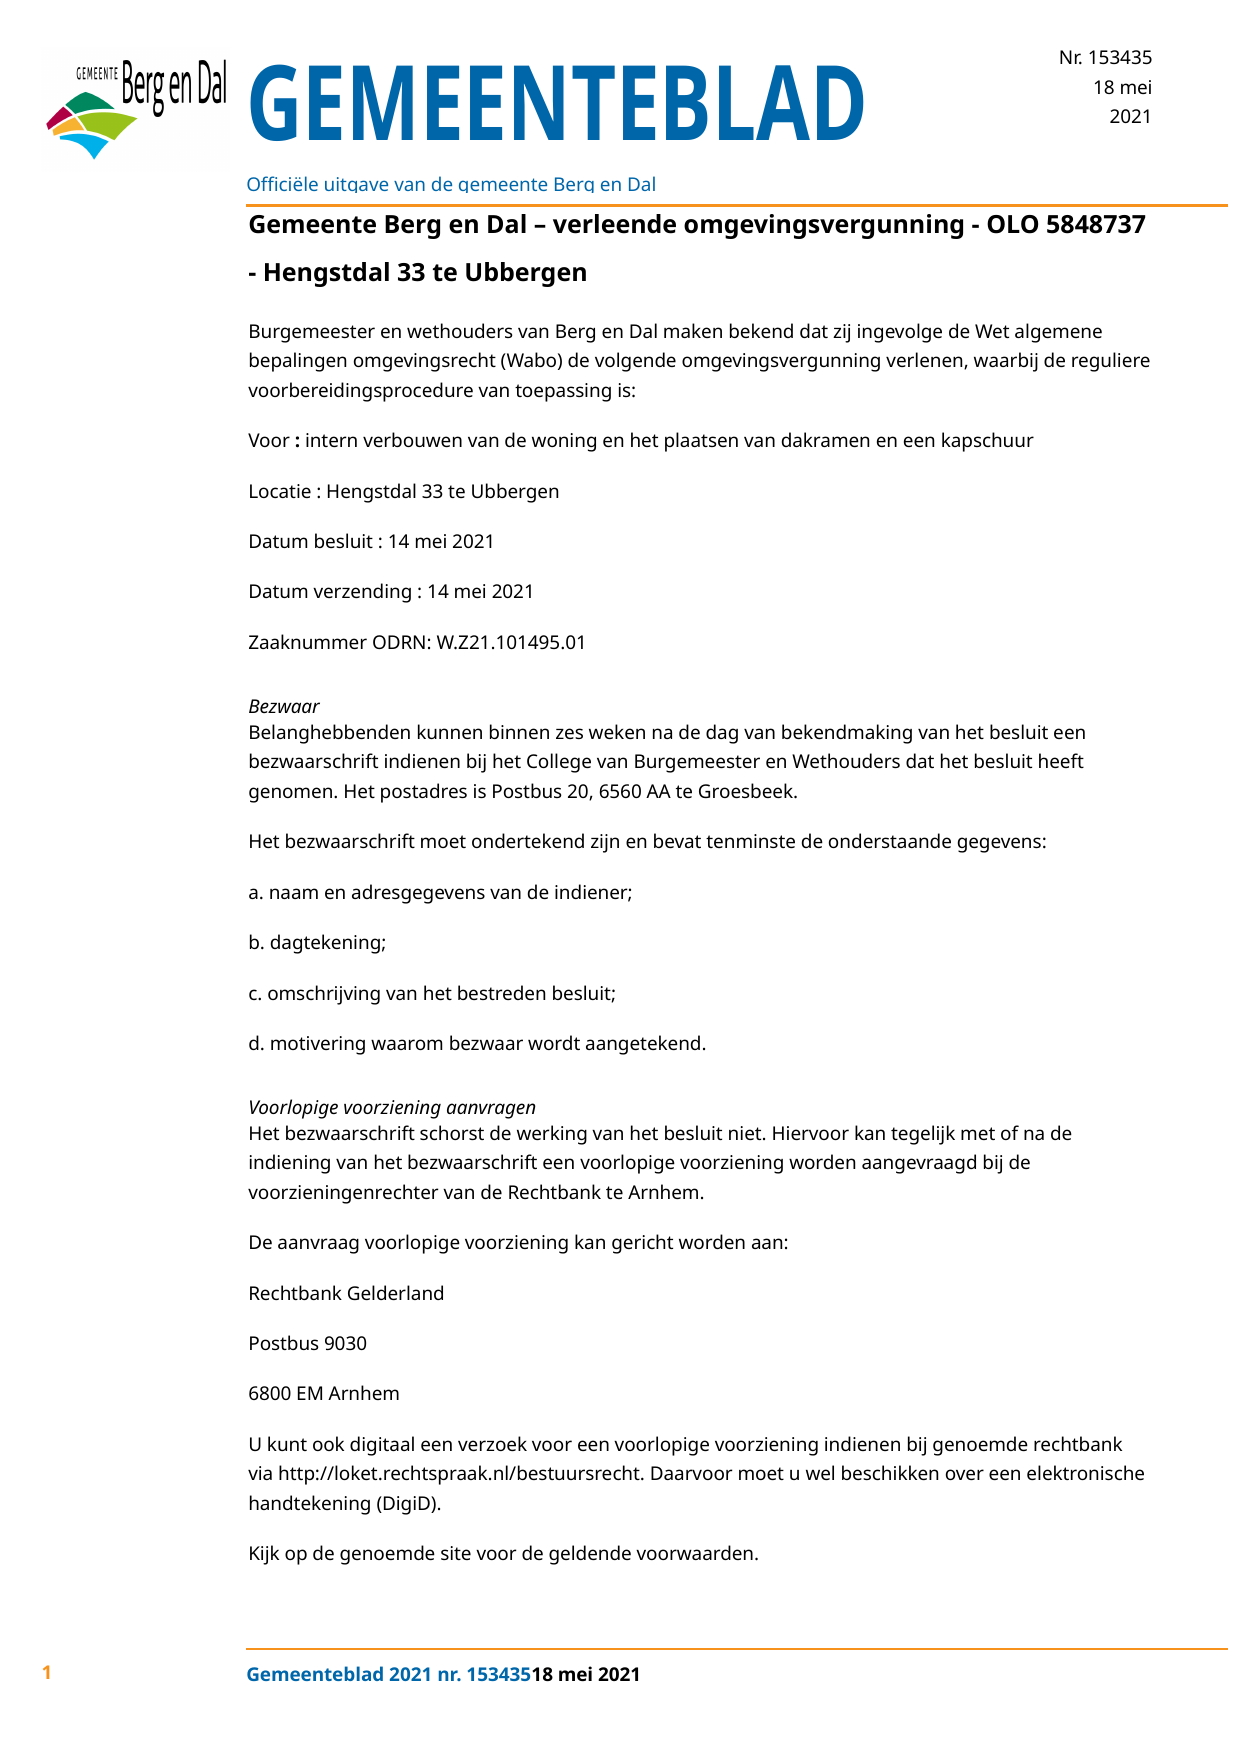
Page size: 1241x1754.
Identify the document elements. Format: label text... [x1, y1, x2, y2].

text Belanghebbenden kunnen binnen zes weken na de dag van bekendmaking van het besluit een bezwaarschrift indienen bij het College van Burgemeester en Wethouders dat het besluit heeft genomen. Het postadres is Postbus 20, 6560 AA te Groesbeek. [248, 719, 1152, 804]
text 6800 EM Arnhem [248, 1381, 1152, 1406]
text Postbus 9030 [248, 1330, 1152, 1356]
text De aanvraag voorlopige voorziening kan gericht worden aan: [248, 1229, 1152, 1255]
text Voorlopige voorziening aanvragen [248, 1094, 1152, 1120]
text Kijk op de genoemde site voor de geldende voorwaarden. [248, 1541, 1152, 1566]
text Het bezwaarschrift schorst de werking van het besluit niet. Hiervoor kan tegelijk met of na de indiening van het bezwaarschrift een voorlopige voorziening worden aangevraagd bij de voorzieningenrechter van de Rechtbank te Arnhem. [248, 1120, 1152, 1205]
text Voor : intern verbouwen van de woning en het plaatsen van dakramen en een kapschuur [248, 427, 1152, 453]
text Het bezwaarschrift moet ondertekend zijn en bevat tenminste de onderstaande gegevens: [248, 828, 1152, 854]
text Locatie : Hengstdal 33 te Ubbergen [248, 478, 1152, 504]
text Datum besluit : 14 mei 2021 [248, 528, 1152, 554]
text c. omschrijving van het bestreden besluit; [248, 980, 1152, 1005]
text Bezwaar [248, 693, 1152, 719]
text U kunt ook digitaal een verzoek voor een voorlopige voorziening indienen bij genoemde rechtbank via http://loket.rechtspraak.nl/bestuursrecht. Daarvoor moet u wel beschikken over een elektronische handtekening (DigiD). [248, 1431, 1152, 1516]
text a. naam en adresgegevens van de indiener; [248, 879, 1152, 904]
picture [41, 47, 231, 172]
text Zaaknummer ODRN: W.Z21.101495.01 [248, 629, 1152, 655]
text Burgemeester en wethouders van Berg en Dal maken bekend dat zij ingevolge de Wet algemene bepalingen omgevingsrecht (Wabo) de volgende omgevingsvergunning verlenen, waarbij de reguliere voorbereidingsprocedure van toepassing is: [248, 318, 1152, 403]
text Gemeente Berg en Dal – verleende omgevingsvergunning - OLO 5848737 - Hengstdal 33 te Ubbergen [248, 207, 1152, 288]
text Datum verzending : 14 mei 2021 [248, 579, 1152, 604]
text b. dagtekening; [248, 929, 1152, 955]
text d. motivering waarom bezwaar wordt aangetekend. [248, 1030, 1152, 1056]
text Rechtbank Gelderland [248, 1280, 1152, 1306]
